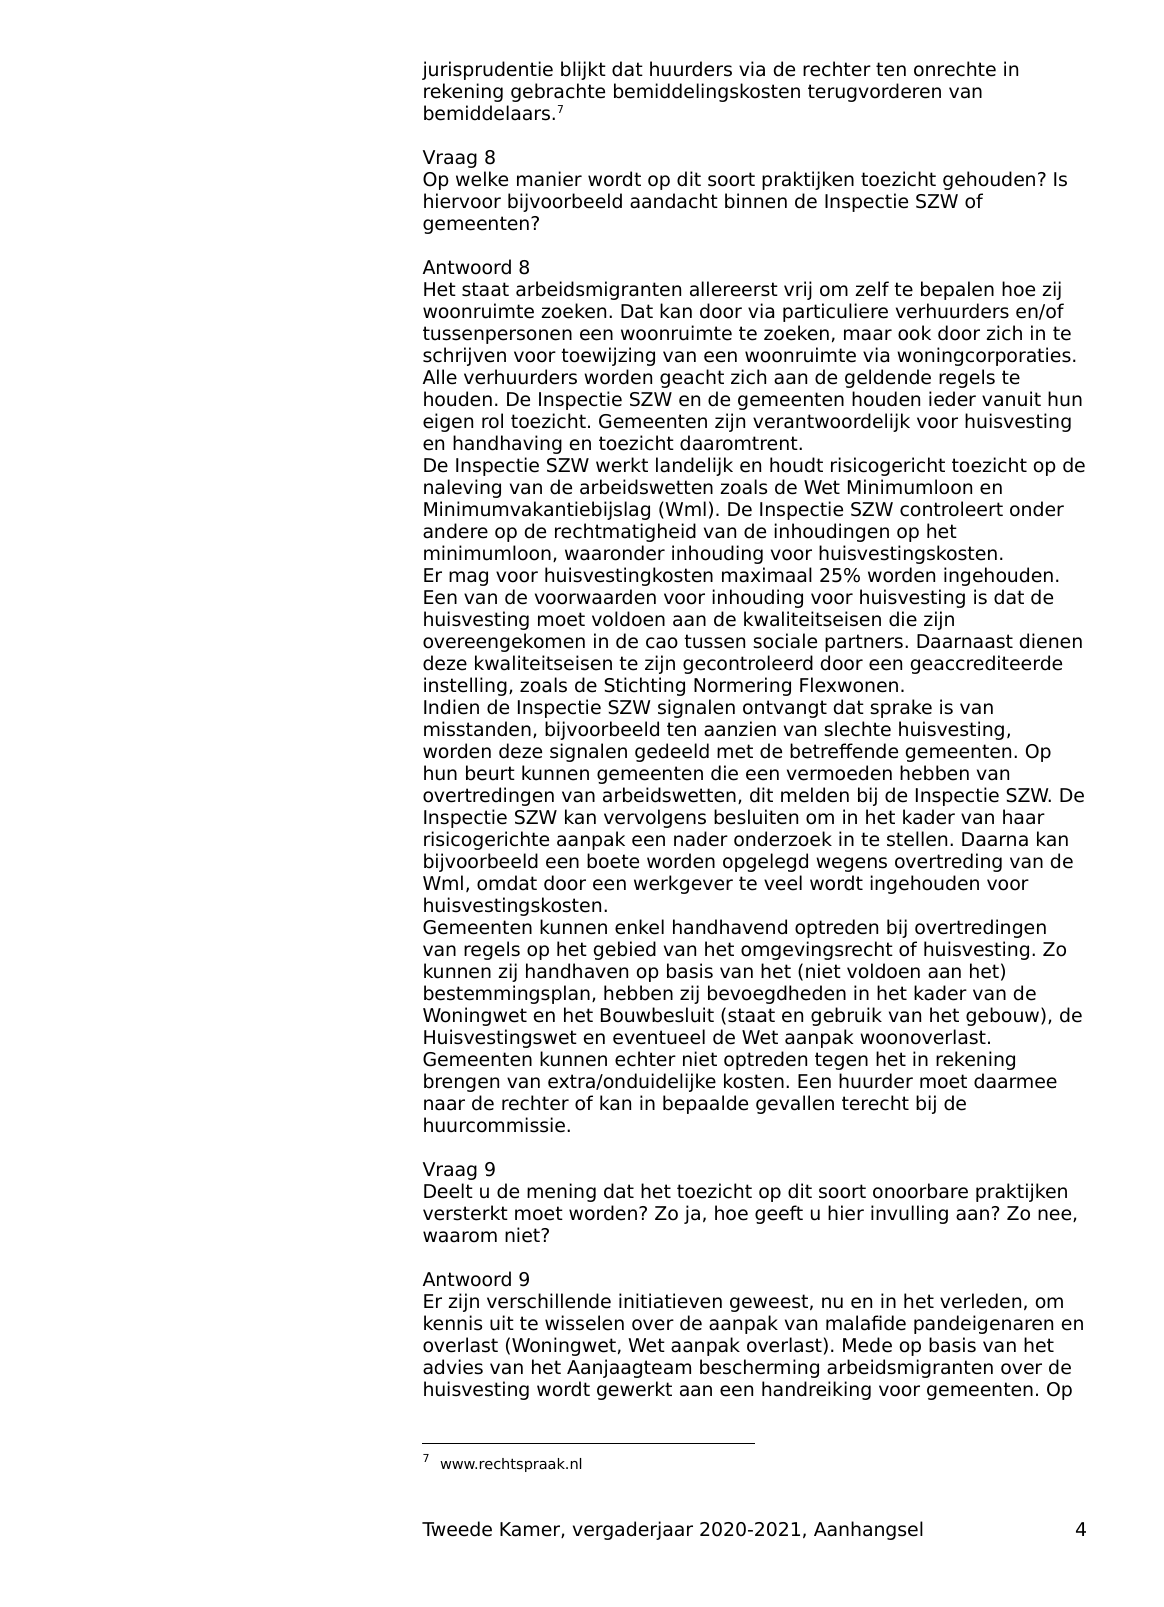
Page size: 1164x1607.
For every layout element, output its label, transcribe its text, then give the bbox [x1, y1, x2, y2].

text Indien de Inspectie SZW signalen ontvangt dat sprake is van misstanden, bijvoorbeeld ten aanzien van slechte huisvesting, worden deze signalen gedeeld met de betreffende gemeenten. Op hun beurt kunnen gemeenten die een vermoeden hebben van overtredingen van arbeidswetten, dit melden bij de Inspectie SZW. De Inspectie SZW kan vervolgens besluiten om in het kader van haar risicogerichte aanpak een nader onderzoek in te stellen. Daarna kan bijvoorbeeld een boete worden opgelegd wegens overtreding van de Wml, omdat door een werkgever te veel wordt ingehouden voor huisvestingskosten. [422, 697, 1087, 917]
text Antwoord 8 [422, 257, 1087, 279]
text Er zijn verschillende initiatieven geweest, nu en in het verleden, om kennis uit te wisselen over de aanpak van malafide pandeigenaren en overlast (Woningwet, Wet aanpak overlast). Mede op basis van het advies van het Aanjaagteam bescherming arbeidsmigranten over de huisvesting wordt gewerkt aan een handreiking voor gemeenten. Op [422, 1291, 1087, 1401]
text De Inspectie SZW werkt landelijk en houdt risicogericht toezicht op de naleving van de arbeidswetten zoals de Wet Minimumloon en Minimumvakantiebijslag (Wml). De Inspectie SZW controleert onder andere op de rechtmatigheid van de inhoudingen op het minimumloon, waaronder inhouding voor huisvestingskosten. [422, 455, 1087, 565]
text www.rechtspraak.nl [422, 1452, 1087, 1474]
text Vraag 9 [422, 1159, 1087, 1181]
text Er mag voor huisvestingkosten maximaal 25% worden ingehouden. Een van de voorwaarden voor inhouding voor huisvesting is dat de huisvesting moet voldoen aan de kwaliteitseisen die zijn overeengekomen in de cao tussen sociale partners. Daarnaast dienen deze kwaliteitseisen te zijn gecontroleerd door een geaccrediteerde instelling, zoals de Stichting Normering Flexwonen. [422, 565, 1087, 697]
text Gemeenten kunnen enkel handhavend optreden bij overtredingen van regels op het gebied van het omgevingsrecht of huisvesting. Zo kunnen zij handhaven op basis van het (niet voldoen aan het) bestemmingsplan, hebben zij bevoegdheden in het kader van de Woningwet en het Bouwbesluit (staat en gebruik van het gebouw), de Huisvestingswet en eventueel de Wet aanpak woonoverlast. Gemeenten kunnen echter niet optreden tegen het in rekening brengen van extra/onduidelijke kosten. Een huurder moet daarmee naar de rechter of kan in bepaalde gevallen terecht bij de huurcommissie. [422, 917, 1087, 1136]
text Op welke manier wordt op dit soort praktijken toezicht gehouden? Is hiervoor bijvoorbeeld aandacht binnen de Inspectie SZW of gemeenten? [422, 169, 1087, 235]
text jurisprudentie blijkt dat huurders via de rechter ten onrechte in rekening gebrachte bemiddelingskosten terugvorderen van bemiddelaars. [422, 59, 1087, 125]
text Antwoord 9 [422, 1269, 1087, 1291]
text Vraag 8 [422, 147, 1087, 169]
text Het staat arbeidsmigranten allereerst vrij om zelf te bepalen hoe zij woonruimte zoeken. Dat kan door via particuliere verhuurders en/of tussenpersonen een woonruimte te zoeken, maar ook door zich in te schrijven voor toewijzing van een woonruimte via woningcorporaties. Alle verhuurders worden geacht zich aan de geldende regels te houden. De Inspectie SZW en de gemeenten houden ieder vanuit hun eigen rol toezicht. Gemeenten zijn verantwoordelijk voor huisvesting en handhaving en toezicht daaromtrent. [422, 279, 1087, 455]
text Deelt u de mening dat het toezicht op dit soort onoorbare praktijken versterkt moet worden? Zo ja, hoe geeft u hier invulling aan? Zo nee, waarom niet? [422, 1181, 1087, 1247]
